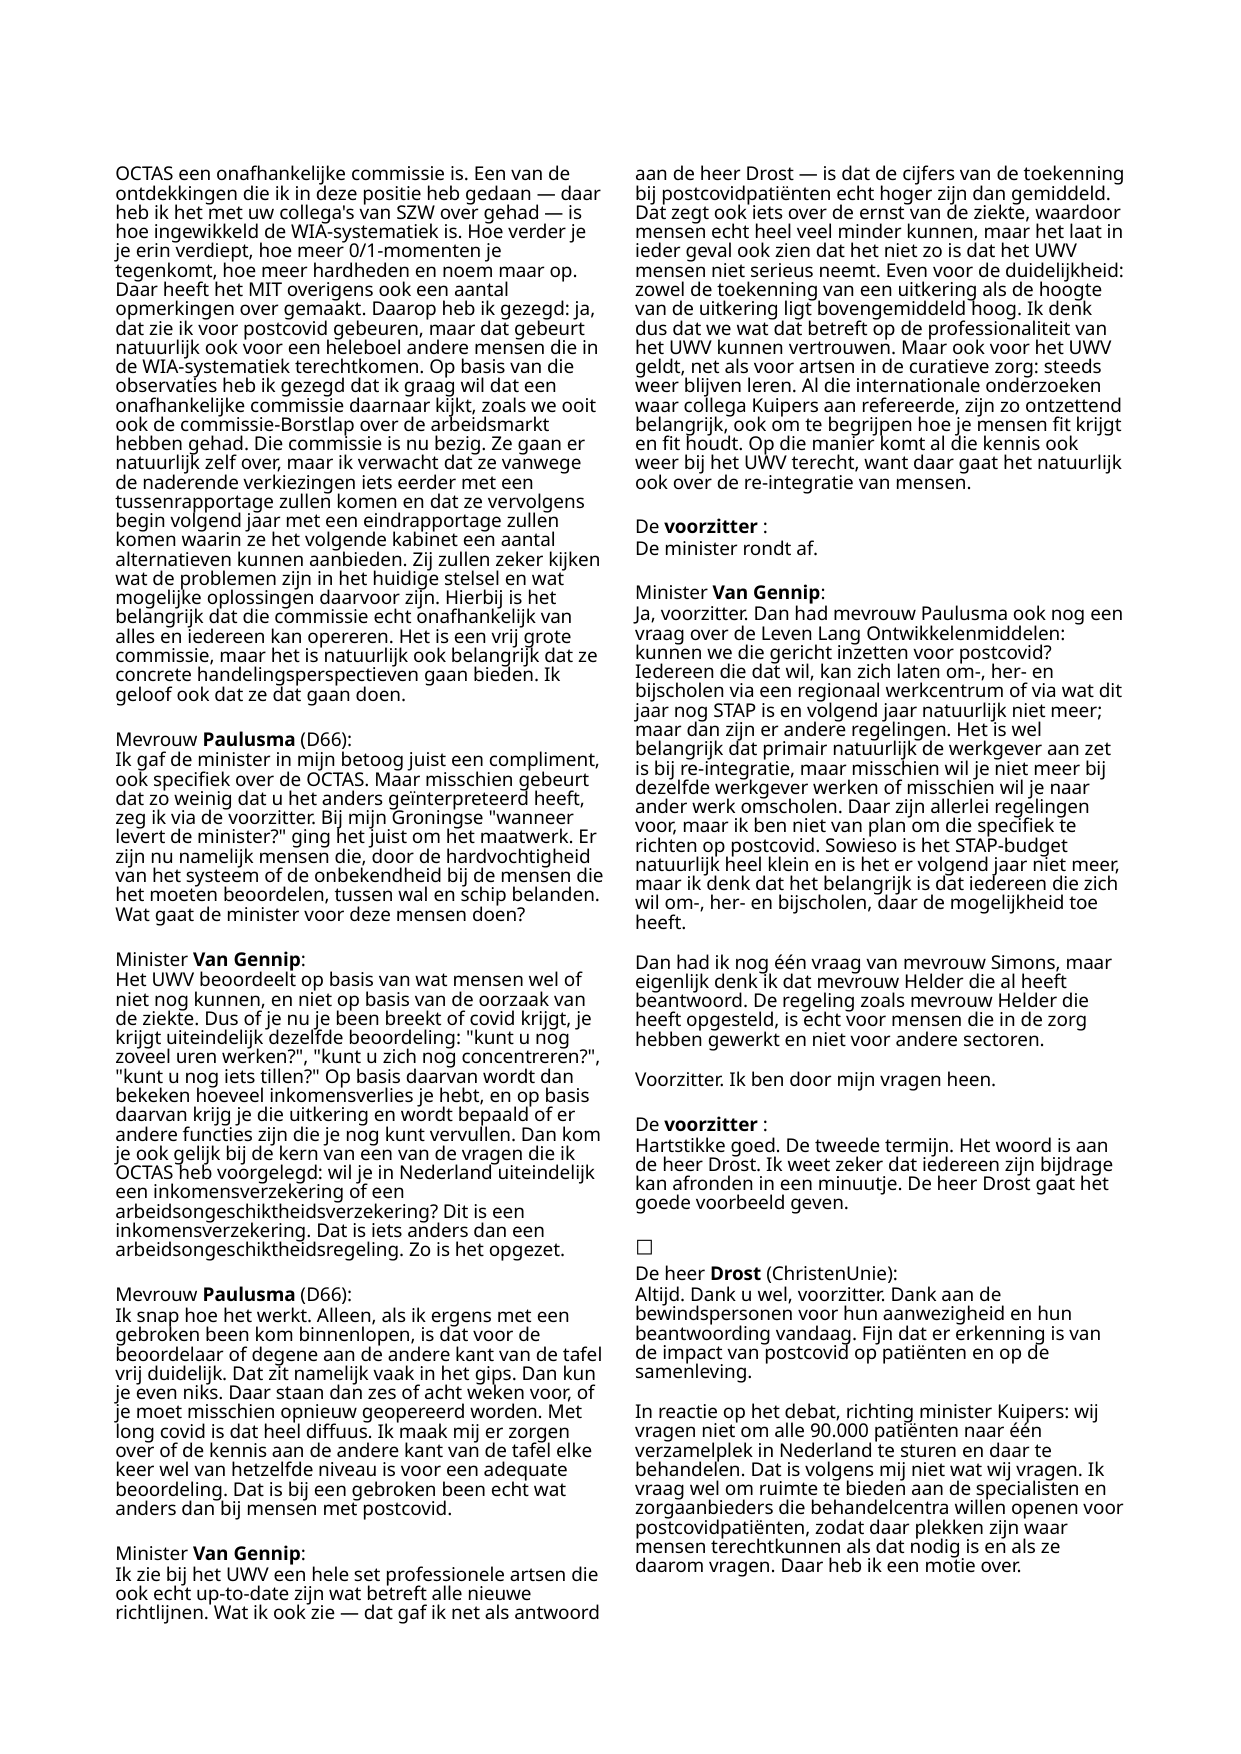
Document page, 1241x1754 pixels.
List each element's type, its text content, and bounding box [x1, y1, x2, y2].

text Ik snap hoe het werkt. Alleen, als ik ergens met een gebroken been kom binnenlopen, is dat voor de beoordelaar of degene aan de andere kant van de tafel vrij duidelijk. Dat zit namelijk vaak in het gips. Dan kun je even niks. Daar staan dan zes of acht weken voor, of je moet misschien opnieuw geopereerd worden. Met long covid is dat heel diffuus. Ik maak mij er zorgen over of de kennis aan de andere kant van de tafel elke keer wel van hetzelfde niveau is voor een adequate beoordeling. Dat is bij een gebroken been echt wat anders dan bij mensen met postcovid. [115, 1307, 605, 1519]
text De voorzitter : [635, 514, 1125, 539]
text Ja, voorzitter. Dan had mevrouw Paulusma ook nog een vraag over de Leven Lang Ontwikkelenmiddelen: kunnen we die gericht inzetten voor postcovid? Iedereen die dat wil, kan zich laten om-, her- en bijscholen via een regionaal werkcentrum of via wat dit jaar nog STAP is en volgend jaar natuurlijk niet meer; maar dan zijn er andere regelingen. Het is wel belangrijk dat primair natuurlijk de werkgever aan zet is bij re-integratie, maar misschien wil je niet meer bij dezelfde werkgever werken of misschien wil je naar ander werk omscholen. Daar zijn allerlei regelingen voor, maar ik ben niet van plan om die specifiek te richten op postcovid. Sowieso is het STAP-budget natuurlijk heel klein en is het er volgend jaar niet meer, maar ik denk dat het belangrijk is dat iedereen die zich wil om-, her- en bijscholen, daar de mogelijkheid toe heeft. [635, 605, 1125, 933]
text De heer Drost (ChristenUnie): [635, 1260, 1125, 1286]
text Minister Van Gennip: [115, 946, 605, 971]
text De minister rondt af. [635, 539, 1125, 559]
text Mevrouw Paulusma (D66): [115, 726, 605, 751]
text Mevrouw Paulusma (D66): [115, 1281, 605, 1307]
text OCTAS een onafhankelijke commissie is. Een van de ontdekkingen die ik in deze positie heb gedaan — daar heb ik het met uw collega's van SZW over gehad — is hoe ingewikkeld de WIA-systematiek is. Hoe verder je je erin verdiept, hoe meer 0/1-momenten je tegenkomt, hoe meer hardheden en noem maar op. Daar heeft het MIT overigens ook een aantal opmerkingen over gemaakt. Daarop heb ik gezegd: ja, dat zie ik voor postcovid gebeuren, maar dat gebeurt natuurlijk ook voor een heleboel andere mensen die in de WIA-systematiek terechtkomen. Op basis van die observaties heb ik gezegd dat ik graag wil dat een onafhankelijke commissie daarnaar kijkt, zoals we ooit ook de commissie-Borstlap over de arbeidsmarkt hebben gehad. Die commissie is nu bezig. Ze gaan er natuurlijk zelf over, maar ik verwacht dat ze vanwege de naderende verkiezingen iets eerder met een tussenrapportage zullen komen en dat ze vervolgens begin volgend jaar met een eindrapportage zullen komen waarin ze het volgende kabinet een aantal alternatieven kunnen aanbieden. Zij zullen zeker kijken wat de problemen zijn in het huidige stelsel en wat mogelijke oplossingen daarvoor zijn. Hierbij is het belangrijk dat die commissie echt onafhankelijk van alles en iedereen kan opereren. Het is een vrij grote commissie, maar het is natuurlijk ook belangrijk dat ze concrete handelingsperspectieven gaan bieden. Ik geloof ook dat ze dat gaan doen. [115, 165, 605, 705]
text Hartstikke goed. De tweede termijn. Het woord is aan de heer Drost. Ik weet zeker dat iedereen zijn bijdrage kan afronden in een minuutje. De heer Drost gaat het goede voorbeeld geven. [635, 1137, 1125, 1214]
text Minister Van Gennip: [635, 579, 1125, 605]
text ⬜ [635, 1234, 1125, 1260]
text De voorzitter : [635, 1111, 1125, 1137]
text Minister Van Gennip: [115, 1540, 605, 1566]
text Ik gaf de minister in mijn betoog juist een compliment, ook specifiek over de OCTAS. Maar misschien gebeurt dat zo weinig dat u het anders geïnterpreteerd heeft, zeg ik via de voorzitter. Bij mijn Groningse "wanneer levert de minister?" ging het juist om het maatwerk. Er zijn nu namelijk mensen die, door de hardvochtigheid van het systeem of de onbekendheid bij de mensen die het moeten beoordelen, tussen wal en schip belanden. Wat gaat de minister voor deze mensen doen? [115, 751, 605, 925]
text Ik zie bij het UWV een hele set professionele artsen die ook echt up-to-date zijn wat betreft alle nieuwe richtlijnen. Wat ik ook zie — dat gaf ik net als antwoord [115, 1566, 605, 1623]
text Het UWV beoordeelt op basis van wat mensen wel of niet nog kunnen, en niet op basis van de oorzaak van de ziekte. Dus of je nu je been breekt of covid krijgt, je krijgt uiteindelijk dezelfde beoordeling: "kunt u nog zoveel uren werken?", "kunt u zich nog concentreren?", "kunt u nog iets tillen?" Op basis daarvan wordt dan bekeken hoeveel inkomensverlies je hebt, en op basis daarvan krijg je die uitkering en wordt bepaald of er andere functies zijn die je nog kunt vervullen. Dan kom je ook gelijk bij de kern van een van de vragen die ik OCTAS heb voorgelegd: wil je in Nederland uiteindelijk een inkomensverzekering of een arbeidsongeschiktheidsverzekering? Dit is een inkomensverzekering. Dat is iets anders dan een arbeidsongeschiktheidsregeling. Zo is het opgezet. [115, 971, 605, 1261]
text Altijd. Dank u wel, voorzitter. Dank aan de bewindspersonen voor hun aanwezigheid en hun beantwoording vandaag. Fijn dat er erkenning is van de impact van postcovid op patiënten en op de samenleving. [635, 1286, 1125, 1382]
text In reactie op het debat, richting minister Kuipers: wij vragen niet om alle 90.000 patiënten naar één verzamelplek in Nederland te sturen en daar te behandelen. Dat is volgens mij niet wat wij vragen. Ik vraag wel om ruimte te bieden aan de specialisten en zorgaanbieders die behandelcentra willen openen voor postcovidpatiënten, zodat daar plekken zijn waar mensen terechtkunnen als dat nodig is en als ze daarom vragen. Daar heb ik een motie over. [635, 1403, 1125, 1576]
text aan de heer Drost — is dat de cijfers van de toekenning bij postcovidpatiënten echt hoger zijn dan gemiddeld. Dat zegt ook iets over de ernst van de ziekte, waardoor mensen echt heel veel minder kunnen, maar het laat in ieder geval ook zien dat het niet zo is dat het UWV mensen niet serieus neemt. Even voor de duidelijkheid: zowel de toekenning van een uitkering als de hoogte van de uitkering ligt bovengemiddeld hoog. Ik denk dus dat we wat dat betreft op de professionaliteit van het UWV kunnen vertrouwen. Maar ook voor het UWV geldt, net als voor artsen in de curatieve zorg: steeds weer blijven leren. Al die internationale onderzoeken waar collega Kuipers aan refereerde, zijn zo ontzettend belangrijk, ook om te begrijpen hoe je mensen fit krijgt en fit houdt. Op die manier komt al die kennis ook weer bij het UWV terecht, want daar gaat het natuurlijk ook over de re-integratie van mensen. [635, 165, 1125, 493]
text Dan had ik nog één vraag van mevrouw Simons, maar eigenlijk denk ik dat mevrouw Helder die al heeft beantwoord. De regeling zoals mevrouw Helder die heeft opgesteld, is echt voor mensen die in de zorg hebben gewerkt en niet voor andere sectoren. [635, 954, 1125, 1050]
text Voorzitter. Ik ben door mijn vragen heen. [635, 1071, 1125, 1090]
